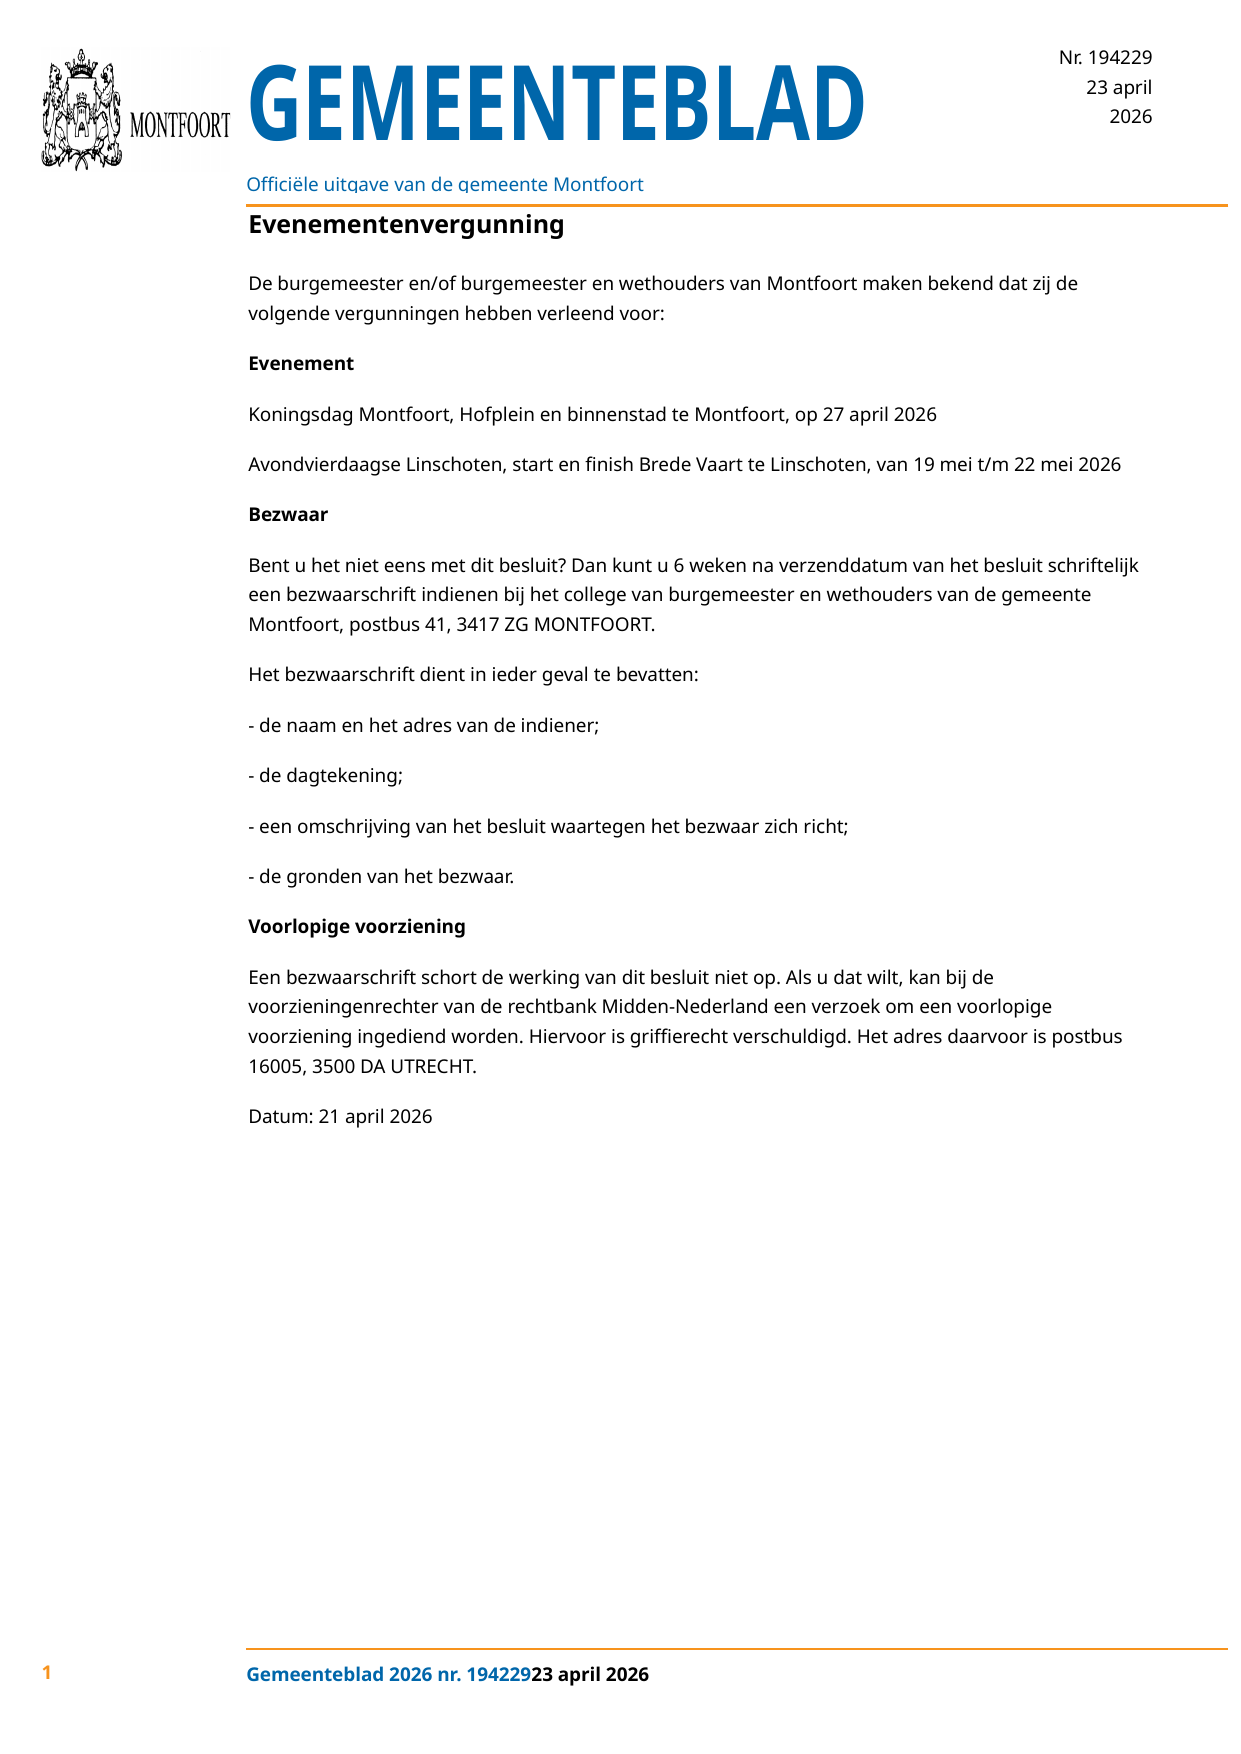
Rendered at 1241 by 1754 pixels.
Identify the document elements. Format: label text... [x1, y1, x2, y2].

text De burgemeester en/of burgemeester en wethouders van Montfoort maken bekend dat zij de volgende vergunningen hebben verleend voor: [248, 270, 1152, 326]
picture [41, 47, 231, 172]
text Avondvierdaagse Linschoten, start en finish Brede Vaart te Linschoten, van 19 mei t/m 22 mei 2026 [248, 451, 1152, 477]
text Voorlopige voorziening [248, 914, 1152, 939]
text Evenementenvergunning [248, 207, 1152, 241]
text - de naam en het adres van de indiener; [248, 712, 1152, 738]
text Koningsdag Montfoort, Hofplein en binnenstad te Montfoort, op 27 april 2026 [248, 401, 1152, 426]
text Het bezwaarschrift dient in ieder geval te bevatten: [248, 662, 1152, 687]
text - een omschrijving van het besluit waartegen het bezwaar zich richt; [248, 813, 1152, 838]
text Bezwaar [248, 502, 1152, 527]
text Datum: 21 april 2026 [248, 1103, 1152, 1129]
text Evenement [248, 350, 1152, 376]
text - de gronden van het bezwaar. [248, 863, 1152, 889]
text Bent u het niet eens met dit besluit? Dan kunt u 6 weken na verzenddatum van het besluit schriftelijk een bezwaarschrift indienen bij het college van burgemeester en wethouders van de gemeente Montfoort, postbus 41, 3417 ZG MONTFOORT. [248, 552, 1152, 637]
text Een bezwaarschrift schort de werking van dit besluit niet op. Als u dat wilt, kan bij de voorzieningenrechter van de rechtbank Midden-Nederland een verzoek om een voorlopige voorziening ingediend worden. Hiervoor is griffierecht verschuldigd. Het adres daarvoor is postbus 16005, 3500 DA UTRECHT. [248, 964, 1152, 1078]
text - de dagtekening; [248, 762, 1152, 788]
